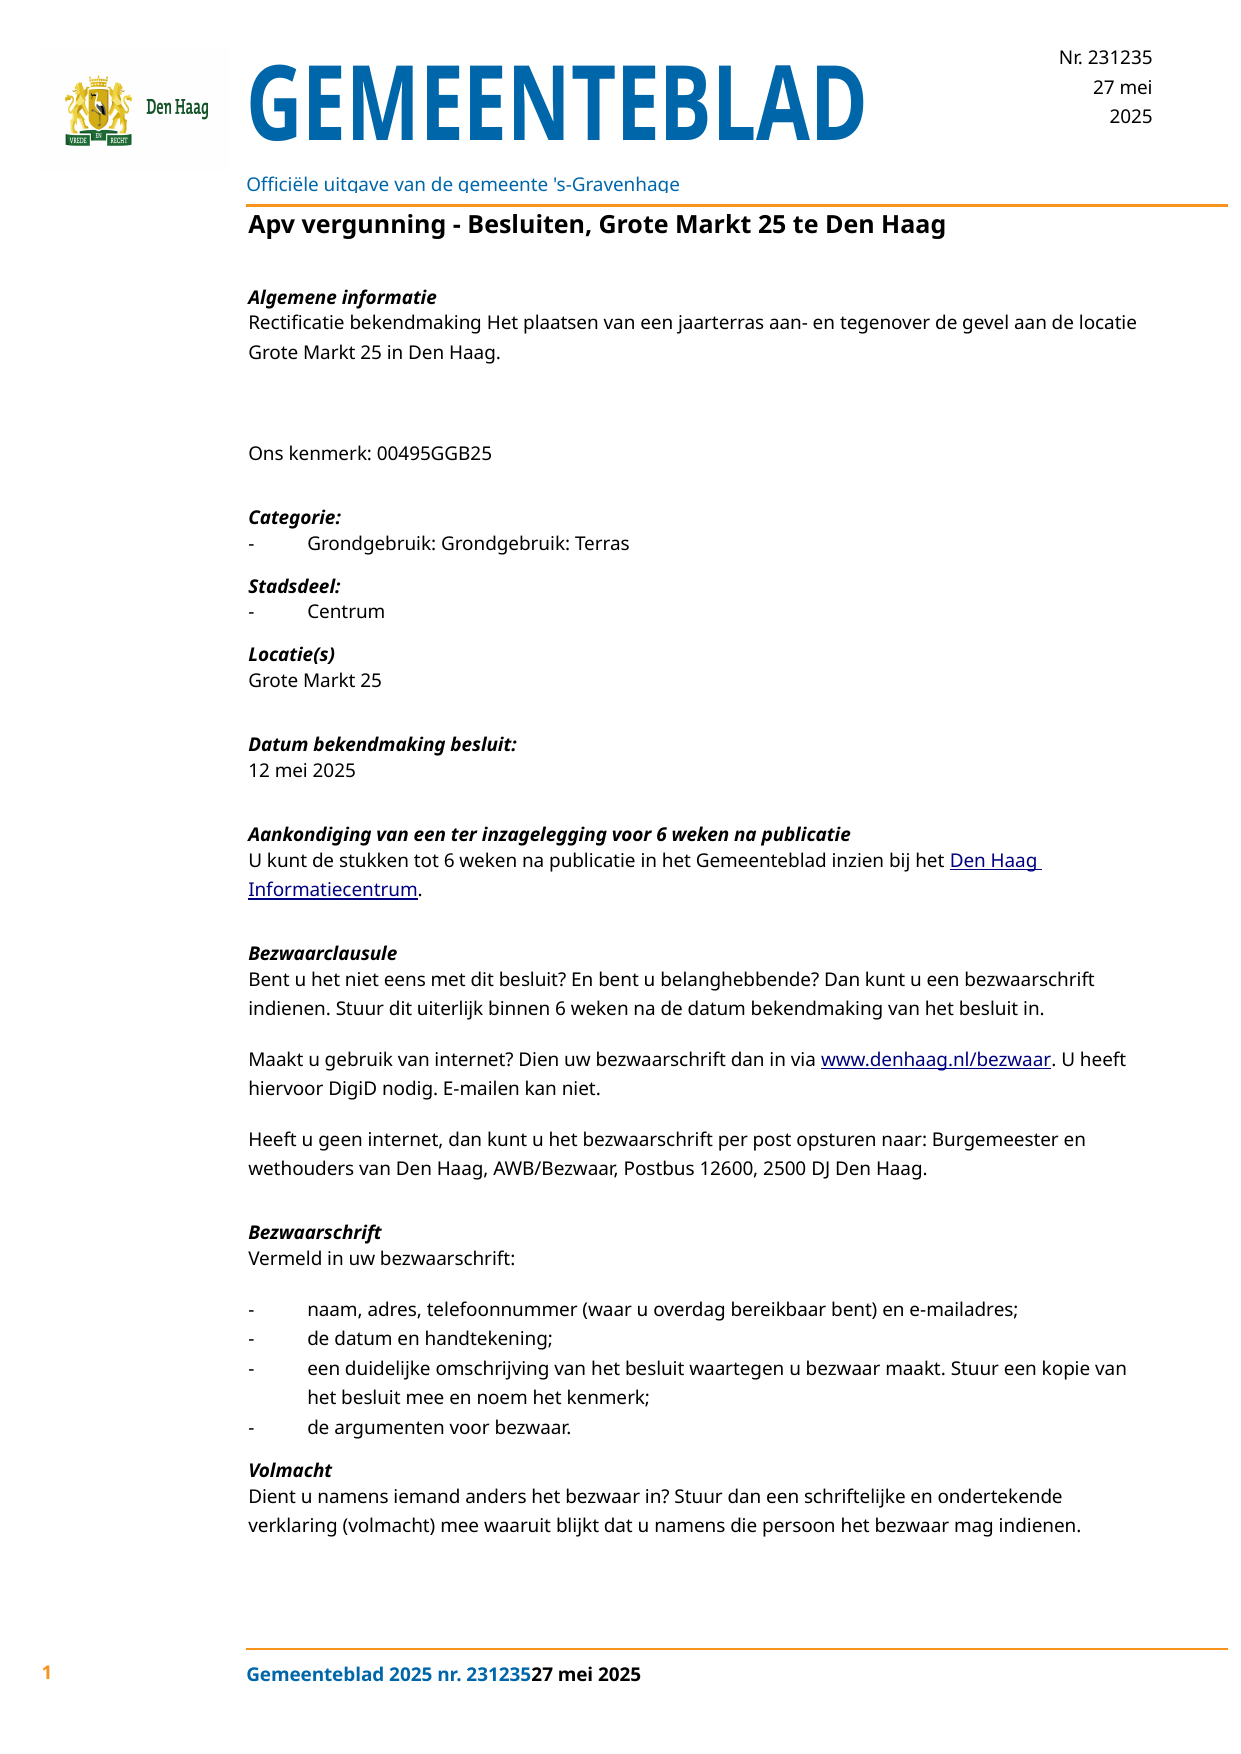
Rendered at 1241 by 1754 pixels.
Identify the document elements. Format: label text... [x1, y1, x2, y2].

text Grote Markt 25 [248, 667, 1152, 693]
text Volmacht [248, 1457, 1152, 1483]
list Centrum [248, 598, 1152, 624]
list de datum en handtekening; [248, 1325, 1152, 1351]
list de argumenten voor bezwaar. [248, 1414, 1152, 1440]
text Apv vergunning - Besluiten, Grote Markt 25 te Den Haag [248, 207, 1152, 241]
text Categorie: [248, 504, 1152, 530]
text Vermeld in uw bezwaarschrift: [248, 1245, 1152, 1271]
picture [41, 47, 231, 172]
text U kunt de stukken tot 6 weken na publicatie in het Gemeenteblad inzien bij het Den Haag Informatiecentrum. [248, 847, 1152, 902]
text Maakt u gebruik van internet? Dien uw bezwaarschrift dan in via www.denhaag.nl/bezwaar. U heeft hiervoor DigiD nodig. E-mailen kan niet. [248, 1046, 1152, 1101]
text Locatie(s) [248, 642, 1152, 667]
text Aankondiging van een ter inzagelegging voor 6 weken na publicatie [248, 821, 1152, 847]
text 12 mei 2025 [248, 757, 1152, 783]
text Heeft u geen internet, dan kunt u het bezwaarschrift per post opsturen naar: Burgemeester en wethouders van Den Haag, AWB/Bezwaar, Postbus 12600, 2500 DJ Den Haag. [248, 1126, 1152, 1181]
list een duidelijke omschrijving van het besluit waartegen u bezwaar maakt. Stuur een kopie van het besluit mee en noem het kenmerk; [248, 1355, 1152, 1410]
list Grondgebruik: Grondgebruik: Terras [248, 530, 1152, 555]
text Ons kenmerk: 00495GGB25 [248, 440, 1152, 466]
text Bent u het niet eens met dit besluit? En bent u belanghebbende? Dan kunt u een bezwaarschrift indienen. Stuur dit uiterlijk binnen 6 weken na de datum bekendmaking van het besluit in. [248, 966, 1152, 1021]
text Datum bekendmaking besluit: [248, 731, 1152, 757]
text Rectificatie bekendmaking Het plaatsen van een jaarterras aan- en tegenover de gevel aan de locatie Grote Markt 25 in Den Haag. [248, 309, 1152, 365]
list naam, adres, telefoonnummer (waar u overdag bereikbaar bent) en e-mailadres; [248, 1296, 1152, 1321]
text Dient u namens iemand anders het bezwaar in? Stuur dan een schriftelijke en ondertekende verklaring (volmacht) mee waaruit blijkt dat u namens die persoon het bezwaar mag indienen. [248, 1483, 1152, 1538]
text Algemene informatie [248, 284, 1152, 309]
text Stadsdeel: [248, 573, 1152, 598]
text Bezwaarschrift [248, 1219, 1152, 1245]
text Bezwaarclausule [248, 940, 1152, 966]
